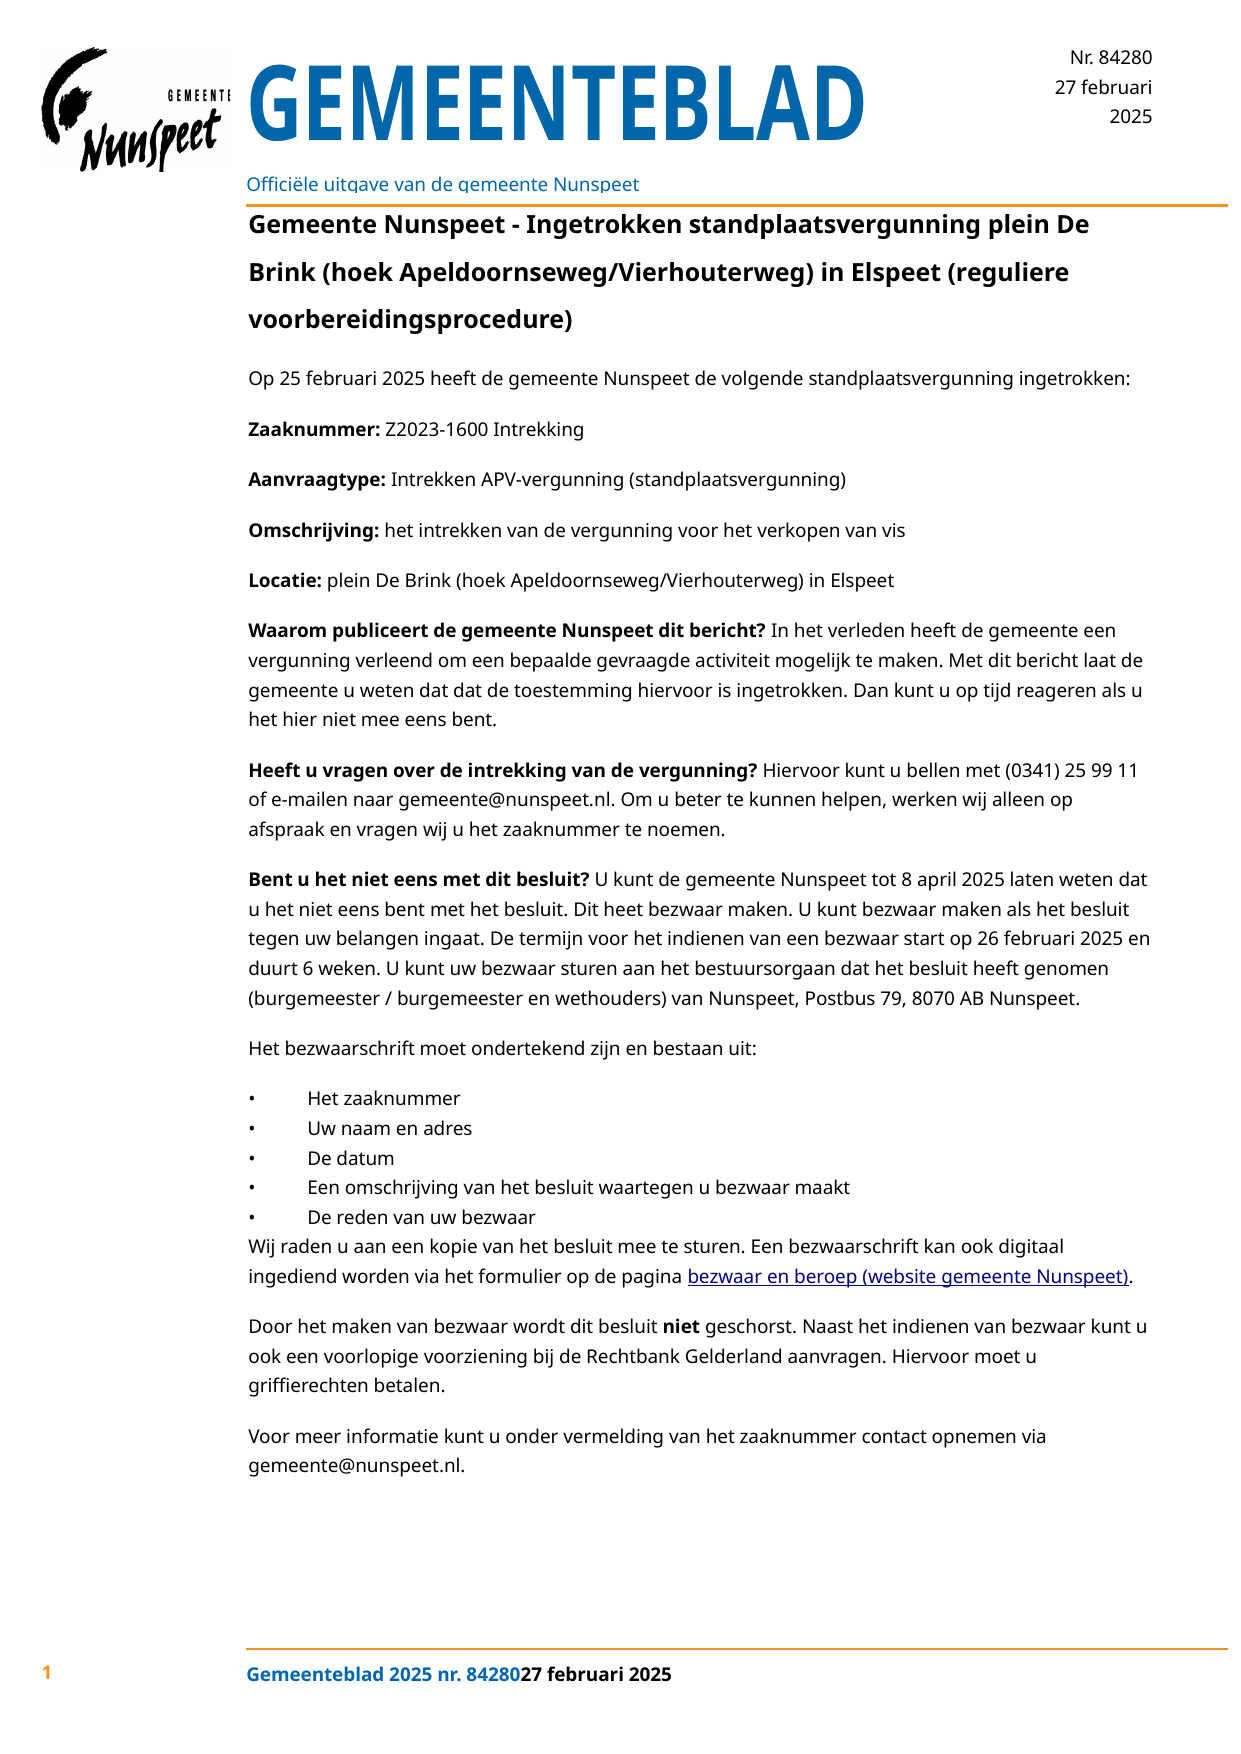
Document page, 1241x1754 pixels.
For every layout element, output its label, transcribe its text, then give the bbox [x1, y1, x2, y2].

text Het bezwaarschrift moet ondertekend zijn en bestaan uit: [248, 1035, 1152, 1061]
text Waarom publiceert de gemeente Nunspeet dit bericht? In het verleden heeft de gemeente een vergunning verleend om een bepaalde gevraagde activiteit mogelijk te maken. Met dit bericht laat de gemeente u weten dat dat de toestemming hiervoor is ingetrokken. Dan kunt u op tijd reageren als u het hier niet mee eens bent. [248, 618, 1152, 732]
text Omschrijving: het intrekken van de vergunning voor het verkopen van vis [248, 517, 1152, 542]
text Zaaknummer: Z2023-1600 Intrekking [248, 416, 1152, 442]
text Heeft u vragen over de intrekking van de vergunning? Hiervoor kunt u bellen met (0341) 25 99 11 of e-mailen naar gemeente@nunspeet.nl. Om u beter te kunnen helpen, werken wij alleen op afspraak en vragen wij u het zaaknummer te noemen. [248, 757, 1152, 842]
text Op 25 februari 2025 heeft de gemeente Nunspeet de volgende standplaatsvergunning ingetrokken: [248, 366, 1152, 391]
text Bent u het niet eens met dit besluit? U kunt de gemeente Nunspeet tot 8 april 2025 laten weten dat u het niet eens bent met het besluit. Dit heet bezwaar maken. U kunt bezwaar maken als het besluit tegen uw belangen ingaat. De termijn voor het indienen van een bezwaar start op 26 februari 2025 en duurt 6 weken. U kunt uw bezwaar sturen aan het bestuursorgaan dat het besluit heeft genomen (burgemeester / burgemeester en wethouders) van Nunspeet, Postbus 79, 8070 AB Nunspeet. [248, 866, 1152, 1010]
text Wij raden u aan een kopie van het besluit mee te sturen. Een bezwaarschrift kan ook digitaal ingediend worden via het formulier op de pagina bezwaar en beroep (website gemeente Nunspeet). [248, 1233, 1152, 1289]
list Uw naam en adres [248, 1115, 1152, 1141]
list De datum [248, 1145, 1152, 1170]
text Aanvraagtype: Intrekken APV-vergunning (standplaatsvergunning) [248, 466, 1152, 492]
picture [41, 47, 231, 172]
text Gemeente Nunspeet - Ingetrokken standplaatsvergunning plein De Brink (hoek Apeldoornseweg/Vierhouterweg) in Elspeet (reguliere voorbereidingsprocedure) [248, 207, 1152, 336]
list Een omschrijving van het besluit waartegen u bezwaar maakt [248, 1174, 1152, 1200]
list De reden van uw bezwaar [248, 1204, 1152, 1229]
text Locatie: plein De Brink (hoek Apeldoornseweg/Vierhouterweg) in Elspeet [248, 567, 1152, 593]
text Voor meer informatie kunt u onder vermelding van het zaaknummer contact opnemen via gemeente@nunspeet.nl. [248, 1423, 1152, 1478]
text Door het maken van bezwaar wordt dit besluit niet geschorst. Naast het indienen van bezwaar kunt u ook een voorlopige voorziening bij de Rechtbank Gelderland aanvragen. Hiervoor moet u griffierechten betalen. [248, 1313, 1152, 1398]
list Het zaaknummer [248, 1086, 1152, 1111]
